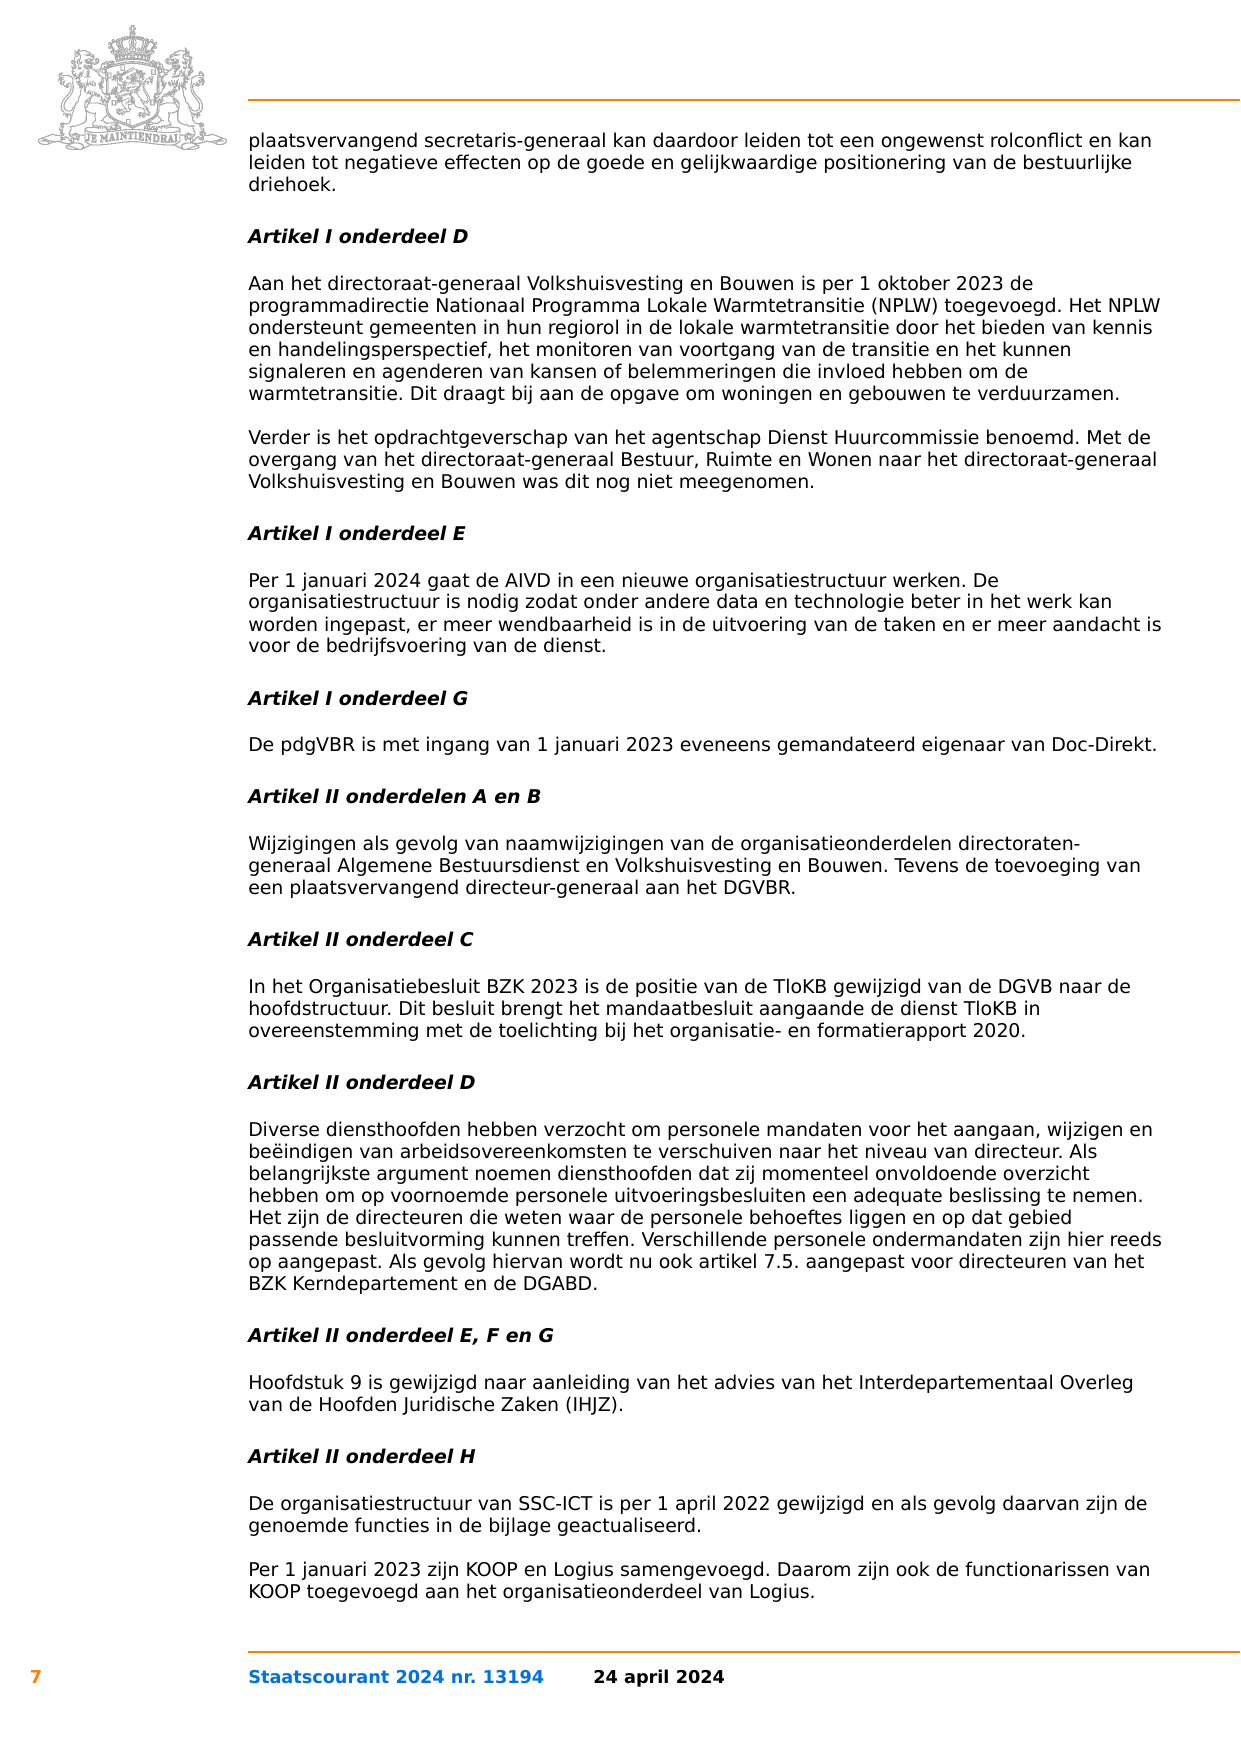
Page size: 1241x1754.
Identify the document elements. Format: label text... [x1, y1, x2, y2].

subtitle Artikel II onderdeel D [248, 1072, 1163, 1094]
subtitle Artikel I onderdeel G [248, 687, 1163, 709]
text Verder is het opdrachtgeverschap van het agentschap Dienst Huurcommissie benoemd. Met de overgang van het directoraat-generaal Bestuur, Ruimte en Wonen naar het directoraat-generaal Volkshuisvesting en Bouwen was dit nog niet meegenomen. [248, 427, 1163, 492]
subtitle Artikel II onderdeel E, F en G [248, 1325, 1163, 1347]
text Hoofdstuk 9 is gewijzigd naar aanleiding van het advies van het Interdepartementaal Overleg van de Hoofden Juridische Zaken (IHJZ). [248, 1372, 1163, 1416]
text In het Organisatiebesluit BZK 2023 is de positie van de TloKB gewijzigd van de DGVB naar de hoofdstructuur. Dit besluit brengt het mandaatbesluit aangaande de dienst TloKB in overeenstemming met de toelichting bij het organisatie- en formatierapport 2020. [248, 976, 1163, 1042]
text Diverse diensthoofden hebben verzocht om personele mandaten voor het aangaan, wijzigen en beëindigen van arbeidsovereenkomsten te verschuiven naar het niveau van directeur. Als belangrijkste argument noemen diensthoofden dat zij momenteel onvoldoende overzicht hebben om op voornoemde personele uitvoeringsbesluiten een adequate beslissing te nemen. Het zijn de directeuren die weten waar de personele behoeftes liggen en op dat gebied passende besluitvorming kunnen treffen. Verschillende personele ondermandaten zijn hier reeds op aangepast. Als gevolg hiervan wordt nu ook artikel 7.5. aangepast voor directeuren van het BZK Kerndepartement en de DGABD. [248, 1119, 1163, 1295]
subtitle Artikel I onderdeel E [248, 522, 1163, 544]
subtitle Artikel I onderdeel D [248, 226, 1163, 248]
text Aan het directoraat-generaal Volkshuisvesting en Bouwen is per 1 oktober 2023 de programmadirectie Nationaal Programma Lokale Warmtetransitie (NPLW) toegevoegd. Het NPLW ondersteunt gemeenten in hun regiorol in de lokale warmtetransitie door het bieden van kennis en handelingsperspectief, het monitoren van voortgang van de transitie en het kunnen signaleren en agenderen van kansen of belemmeringen die invloed hebben om de warmtetransitie. Dit draagt bij aan de opgave om woningen en gebouwen te verduurzamen. [248, 273, 1163, 405]
text plaatsvervangend secretaris-generaal kan daardoor leiden tot een ongewenst rolconflict en kan leiden tot negatieve effecten op de goede en gelijkwaardige positionering van de bestuurlijke driehoek. [248, 130, 1163, 196]
subtitle Artikel II onderdelen A en B [248, 786, 1163, 808]
picture [38, 25, 227, 150]
text De pdgVBR is met ingang van 1 januari 2023 eveneens gemandateerd eigenaar van Doc-Direkt. [248, 734, 1163, 756]
subtitle Artikel II onderdeel H [248, 1446, 1163, 1468]
text Per 1 januari 2023 zijn KOOP en Logius samengevoegd. Daarom zijn ook de functionarissen van KOOP toegevoegd aan het organisatieonderdeel van Logius. [248, 1559, 1163, 1603]
text Wijzigingen als gevolg van naamwijzigingen van de organisatieonderdelen directoraten-generaal Algemene Bestuursdienst en Volkshuisvesting en Bouwen. Tevens de toevoeging van een plaatsvervangend directeur-generaal aan het DGVBR. [248, 833, 1163, 899]
text Per 1 januari 2024 gaat de AIVD in een nieuwe organisatiestructuur werken. De organisatiestructuur is nodig zodat onder andere data en technologie beter in het werk kan worden ingepast, er meer wendbaarheid is in de uitvoering van de taken en er meer aandacht is voor de bedrijfsvoering van de dienst. [248, 569, 1163, 657]
text De organisatiestructuur van SSC-ICT is per 1 april 2022 gewijzigd en als gevolg daarvan zijn de genoemde functies in de bijlage geactualiseerd. [248, 1493, 1163, 1537]
subtitle Artikel II onderdeel C [248, 929, 1163, 951]
